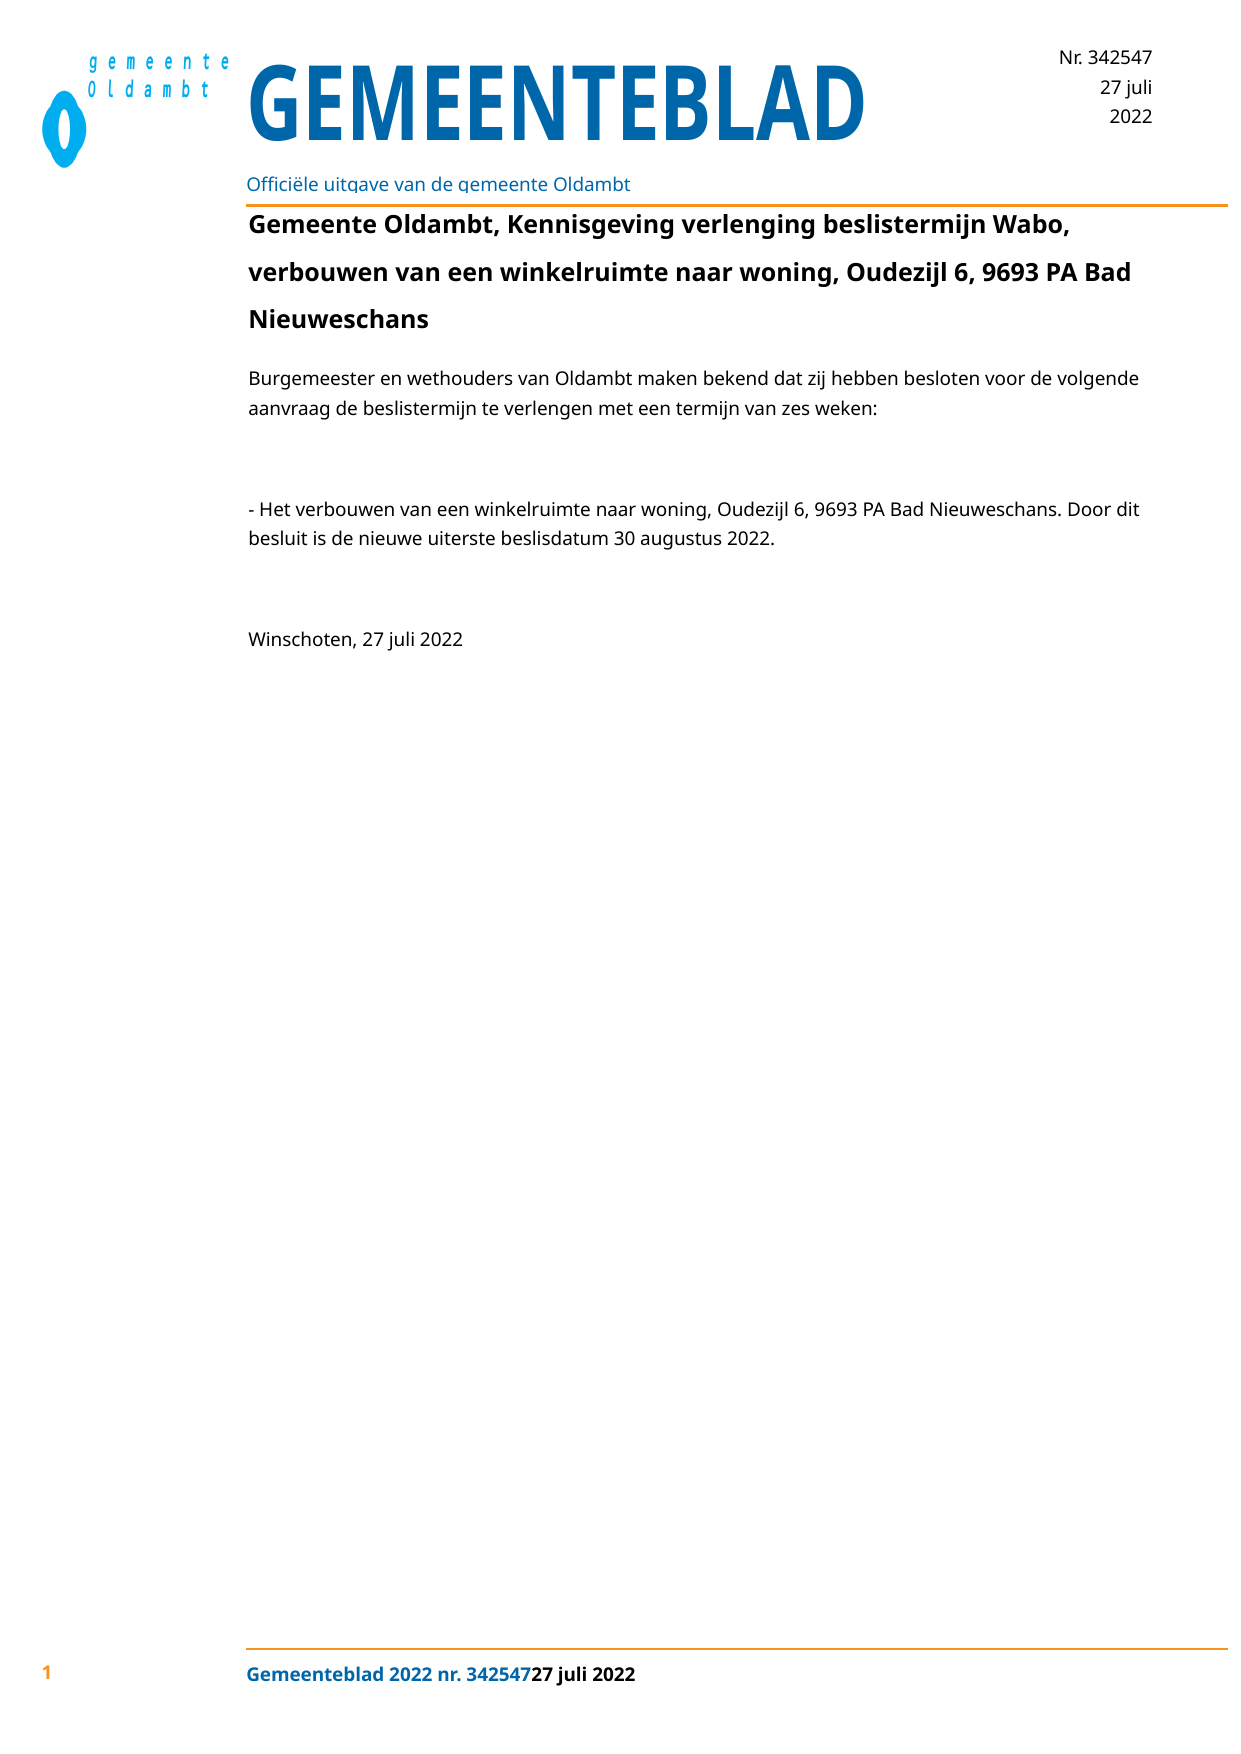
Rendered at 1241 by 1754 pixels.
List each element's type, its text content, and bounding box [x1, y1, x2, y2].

picture [41, 47, 231, 172]
text Burgemeester en wethouders van Oldambt maken bekend dat zij hebben besloten voor de volgende aanvraag de beslistermijn te verlengen met een termijn van zes weken: [248, 366, 1152, 421]
text Gemeente Oldambt, Kennisgeving verlenging beslistermijn Wabo, verbouwen van een winkelruimte naar woning, Oudezijl 6, 9693 PA Bad Nieuweschans [248, 207, 1152, 336]
text Winschoten, 27 juli 2022 [248, 626, 1152, 652]
text - Het verbouwen van een winkelruimte naar woning, Oudezijl 6, 9693 PA Bad Nieuweschans. Door dit besluit is de nieuwe uiterste beslisdatum 30 augustus 2022. [248, 496, 1152, 551]
